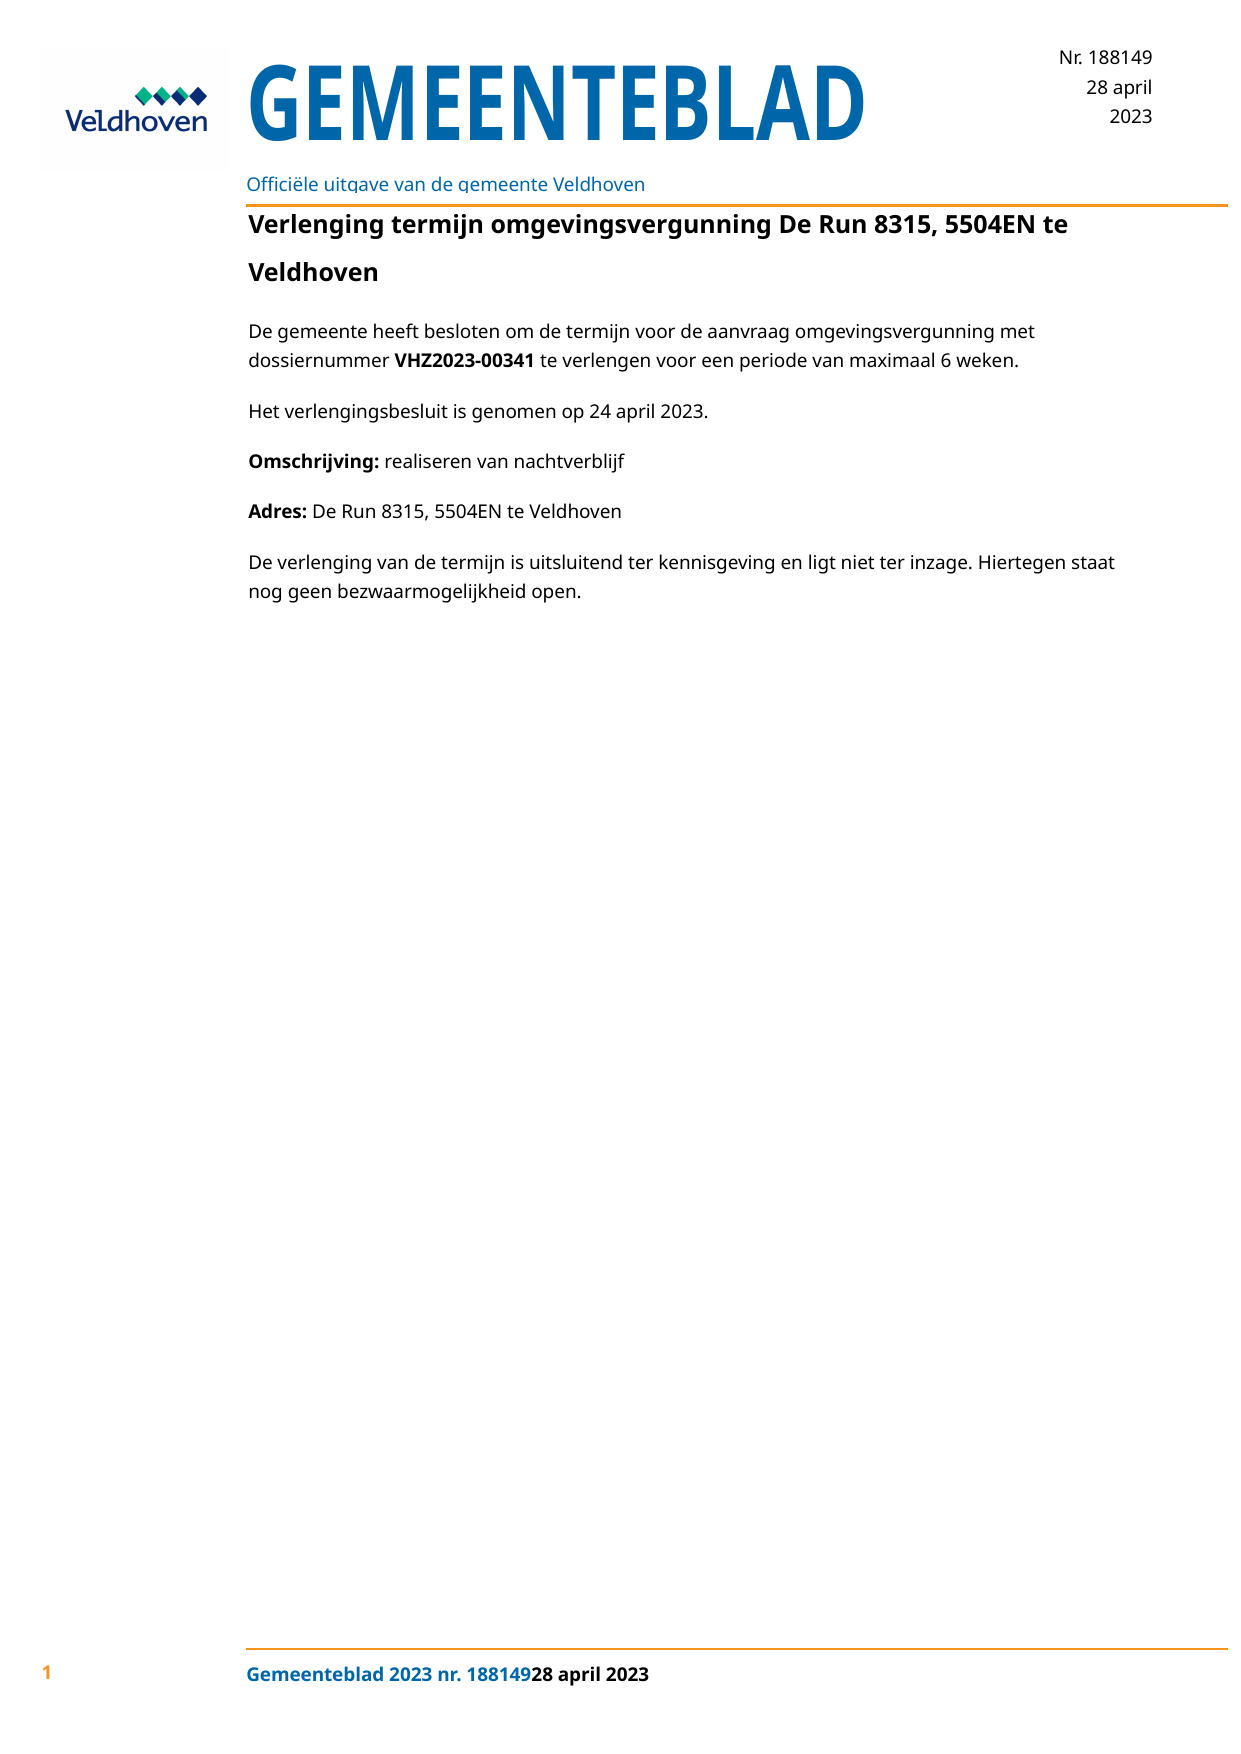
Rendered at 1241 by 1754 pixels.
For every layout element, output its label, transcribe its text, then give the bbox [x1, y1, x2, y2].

text De gemeente heeft besloten om de termijn voor de aanvraag omgevingsvergunning met dossiernummer VHZ2023-00341 te verlengen voor een periode van maximaal 6 weken. [248, 318, 1152, 373]
text De verlenging van de termijn is uitsluitend ter kennisgeving en ligt niet ter inzage. Hiertegen staat nog geen bezwaarmogelijkheid open. [248, 549, 1152, 604]
text Verlenging termijn omgevingsvergunning De Run 8315, 5504EN te Veldhoven [248, 207, 1152, 288]
text Adres: De Run 8315, 5504EN te Veldhoven [248, 499, 1152, 524]
text Omschrijving: realiseren van nachtverblijf [248, 448, 1152, 474]
text Het verlengingsbesluit is genomen op 24 april 2023. [248, 398, 1152, 424]
picture [41, 47, 231, 172]
